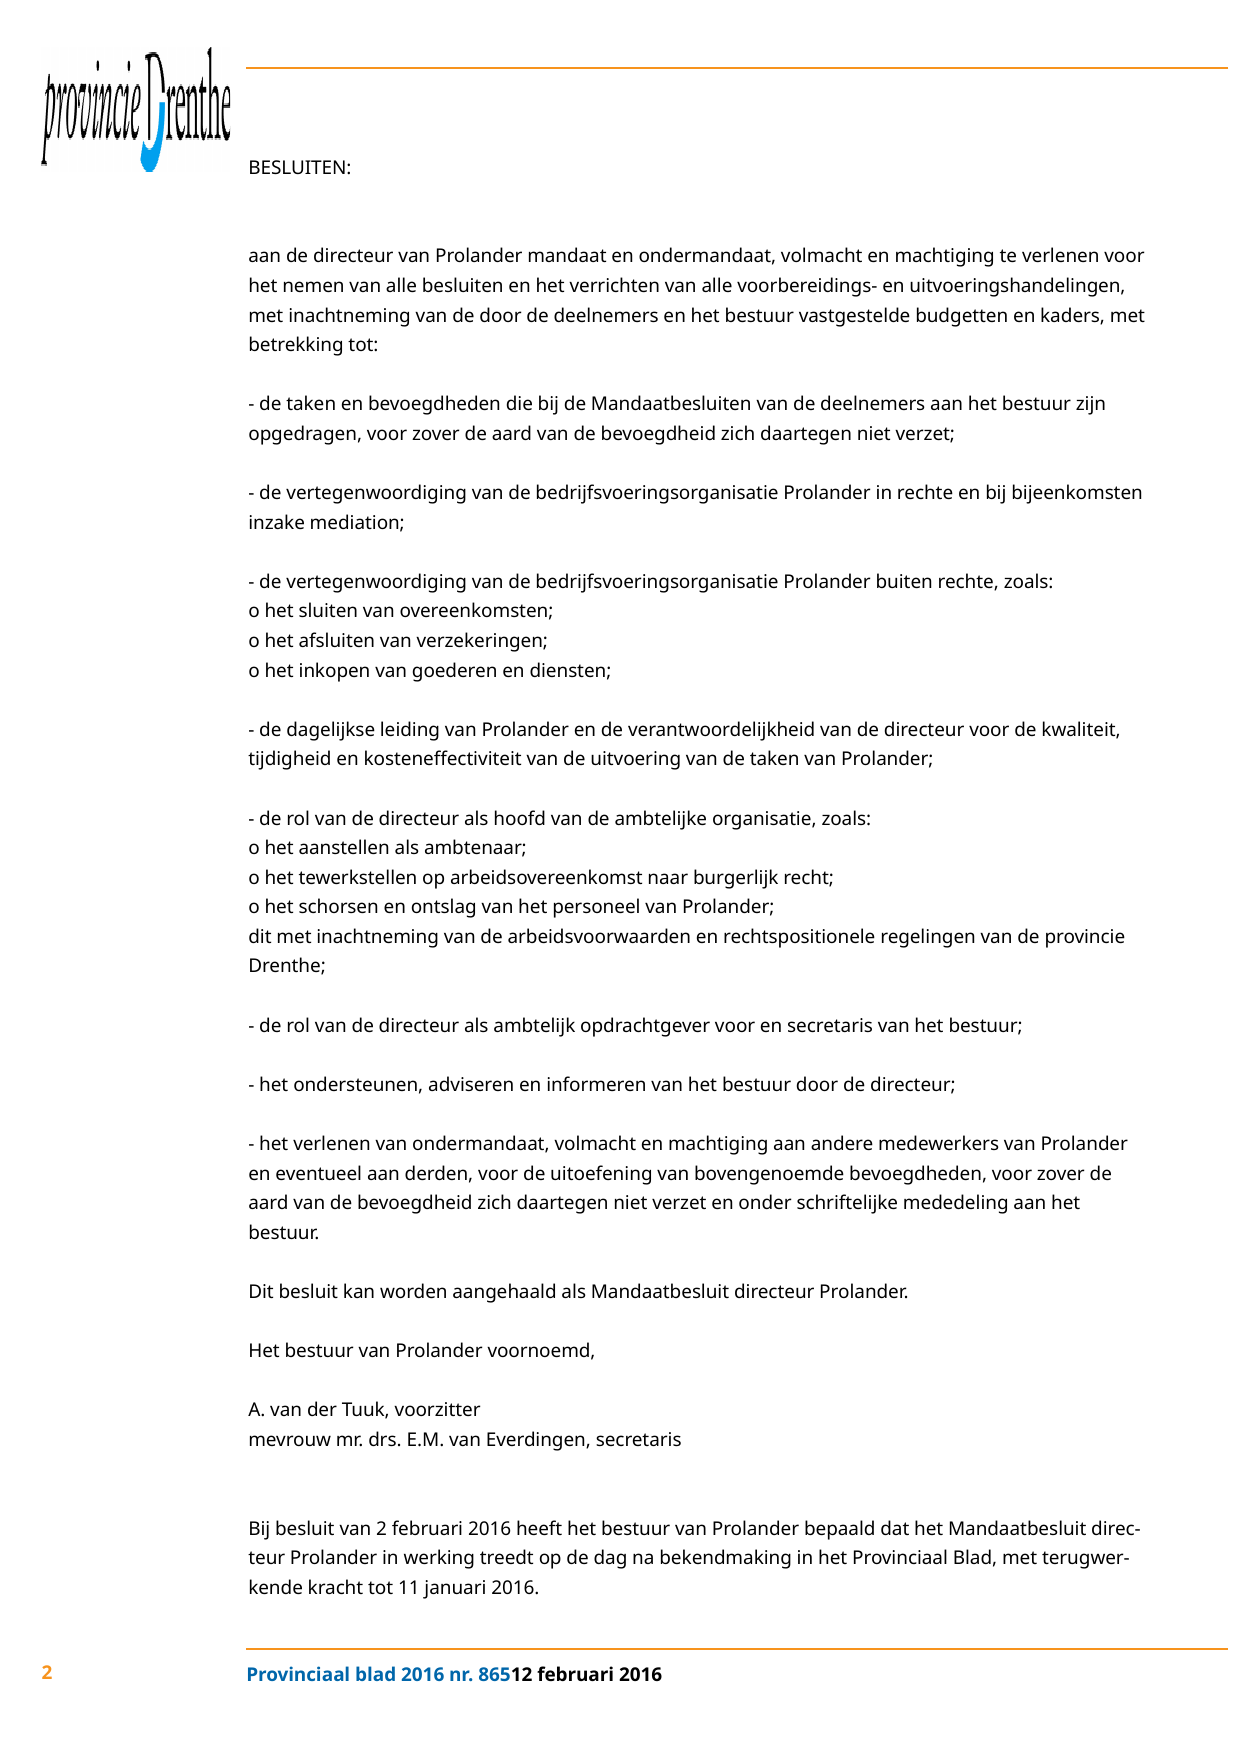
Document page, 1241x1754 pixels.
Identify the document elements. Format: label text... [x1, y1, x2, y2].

text A. van der Tuuk, voorzitter [248, 1396, 1152, 1422]
text o het schorsen en ontslag van het personeel van Prolander; [248, 893, 1152, 919]
text - de vertegenwoordiging van de bedrijfsvoeringsorganisatie Prolander buiten rechte, zoals: [248, 568, 1152, 594]
text Het bestuur van Prolander voornoemd, [248, 1337, 1152, 1363]
text o het inkopen van goederen en diensten; [248, 657, 1152, 683]
text Bij besluit van 2 februari 2016 heeft het bestuur van Prolander bepaald dat het Mandaatbesluit direc-teur Prolander in werking treedt op de dag na bekendmaking in het Provinciaal Blad, met terugwer-kende kracht tot 11 januari 2016. [248, 1515, 1152, 1600]
picture [41, 47, 231, 172]
text BESLUITEN: [248, 154, 1152, 180]
text - het verlenen van ondermandaat, volmacht en machtiging aan andere medewerkers van Prolander en eventueel aan derden, voor de uitoefening van bovengenoemde bevoegdheden, voor zover de aard van de bevoegdheid zich daartegen niet verzet en onder schriftelijke mededeling aan het bestuur. [248, 1130, 1152, 1245]
text - de taken en bevoegdheden die bij de Mandaatbesluiten van de deelnemers aan het bestuur zijn opgedragen, voor zover de aard van de bevoegdheid zich daartegen niet verzet; [248, 391, 1152, 446]
text - de rol van de directeur als hoofd van de ambtelijke organisatie, zoals: [248, 805, 1152, 831]
text - de rol van de directeur als ambtelijk opdrachtgever voor en secretaris van het bestuur; [248, 1012, 1152, 1038]
text o het afsluiten van verzekeringen; [248, 627, 1152, 653]
text mevrouw mr. drs. E.M. van Everdingen, secretaris [248, 1426, 1152, 1452]
text o het aanstellen als ambtenaar; [248, 834, 1152, 860]
text - het ondersteunen, adviseren en informeren van het bestuur door de directeur; [248, 1071, 1152, 1097]
text dit met inachtneming van de arbeidsvoorwaarden en rechtspositionele regelingen van de provincie Drenthe; [248, 923, 1152, 978]
text - de vertegenwoordiging van de bedrijfsvoeringsorganisatie Prolander in rechte en bij bijeenkomsten inzake mediation; [248, 479, 1152, 535]
text Dit besluit kan worden aangehaald als Mandaatbesluit directeur Prolander. [248, 1278, 1152, 1304]
text o het sluiten van overeenkomsten; [248, 598, 1152, 623]
text aan de directeur van Prolander mandaat en ondermandaat, volmacht en machtiging te verlenen voor het nemen van alle besluiten en het verrichten van alle voorbereidings- en uitvoeringshandelingen, met inachtneming van de door de deelnemers en het bestuur vastgestelde budgetten en kaders, met betrekking tot: [248, 243, 1152, 357]
text - de dagelijkse leiding van Prolander en de verantwoordelijkheid van de directeur voor de kwaliteit, tijdigheid en kosteneffectiviteit van de uitvoering van de taken van Prolander; [248, 716, 1152, 771]
text o het tewerkstellen op arbeidsovereenkomst naar burgerlijk recht; [248, 864, 1152, 890]
